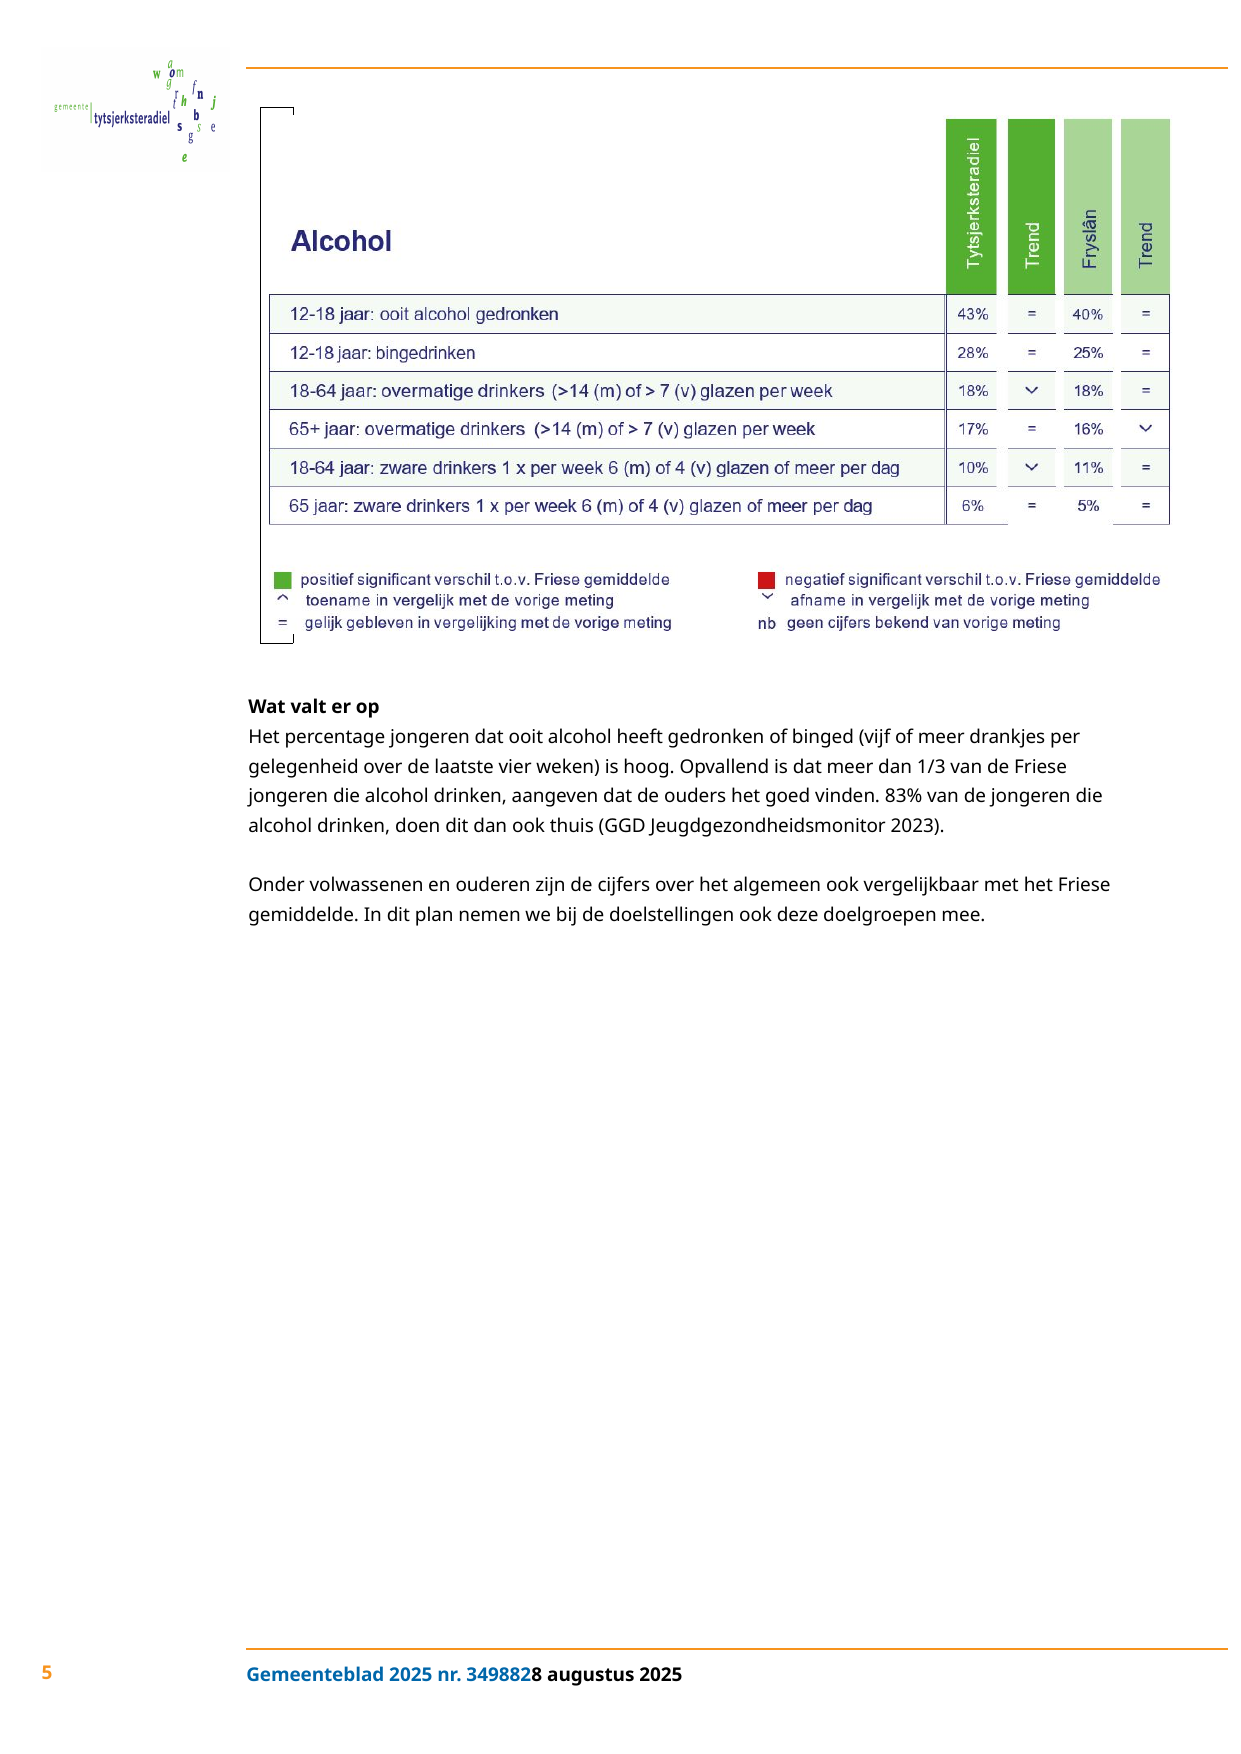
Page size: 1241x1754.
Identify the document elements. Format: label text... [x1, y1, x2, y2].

picture [268, 115, 1173, 634]
text Onder volwassenen en ouderen zijn de cijfers over het algemeen ook vergelijkbaar met het Friese gemiddelde. In dit plan nemen we bij de doelstellingen ook deze doelgroepen mee. [248, 871, 1152, 927]
text Het percentage jongeren dat ooit alcohol heeft gedronken of binged (vijf of meer drankjes per gelegenheid over de laatste vier weken) is hoog. Opvallend is dat meer dan 1/3 van de Friese jongeren die alcohol drinken, aangeven dat de ouders het goed vinden. 83% van de jongeren die alcohol drinken, doen dit dan ook thuis (GGD Jeugdgezondheidsmonitor 2023). [248, 723, 1152, 838]
picture [41, 47, 231, 172]
text Wat valt er op [248, 694, 1152, 719]
